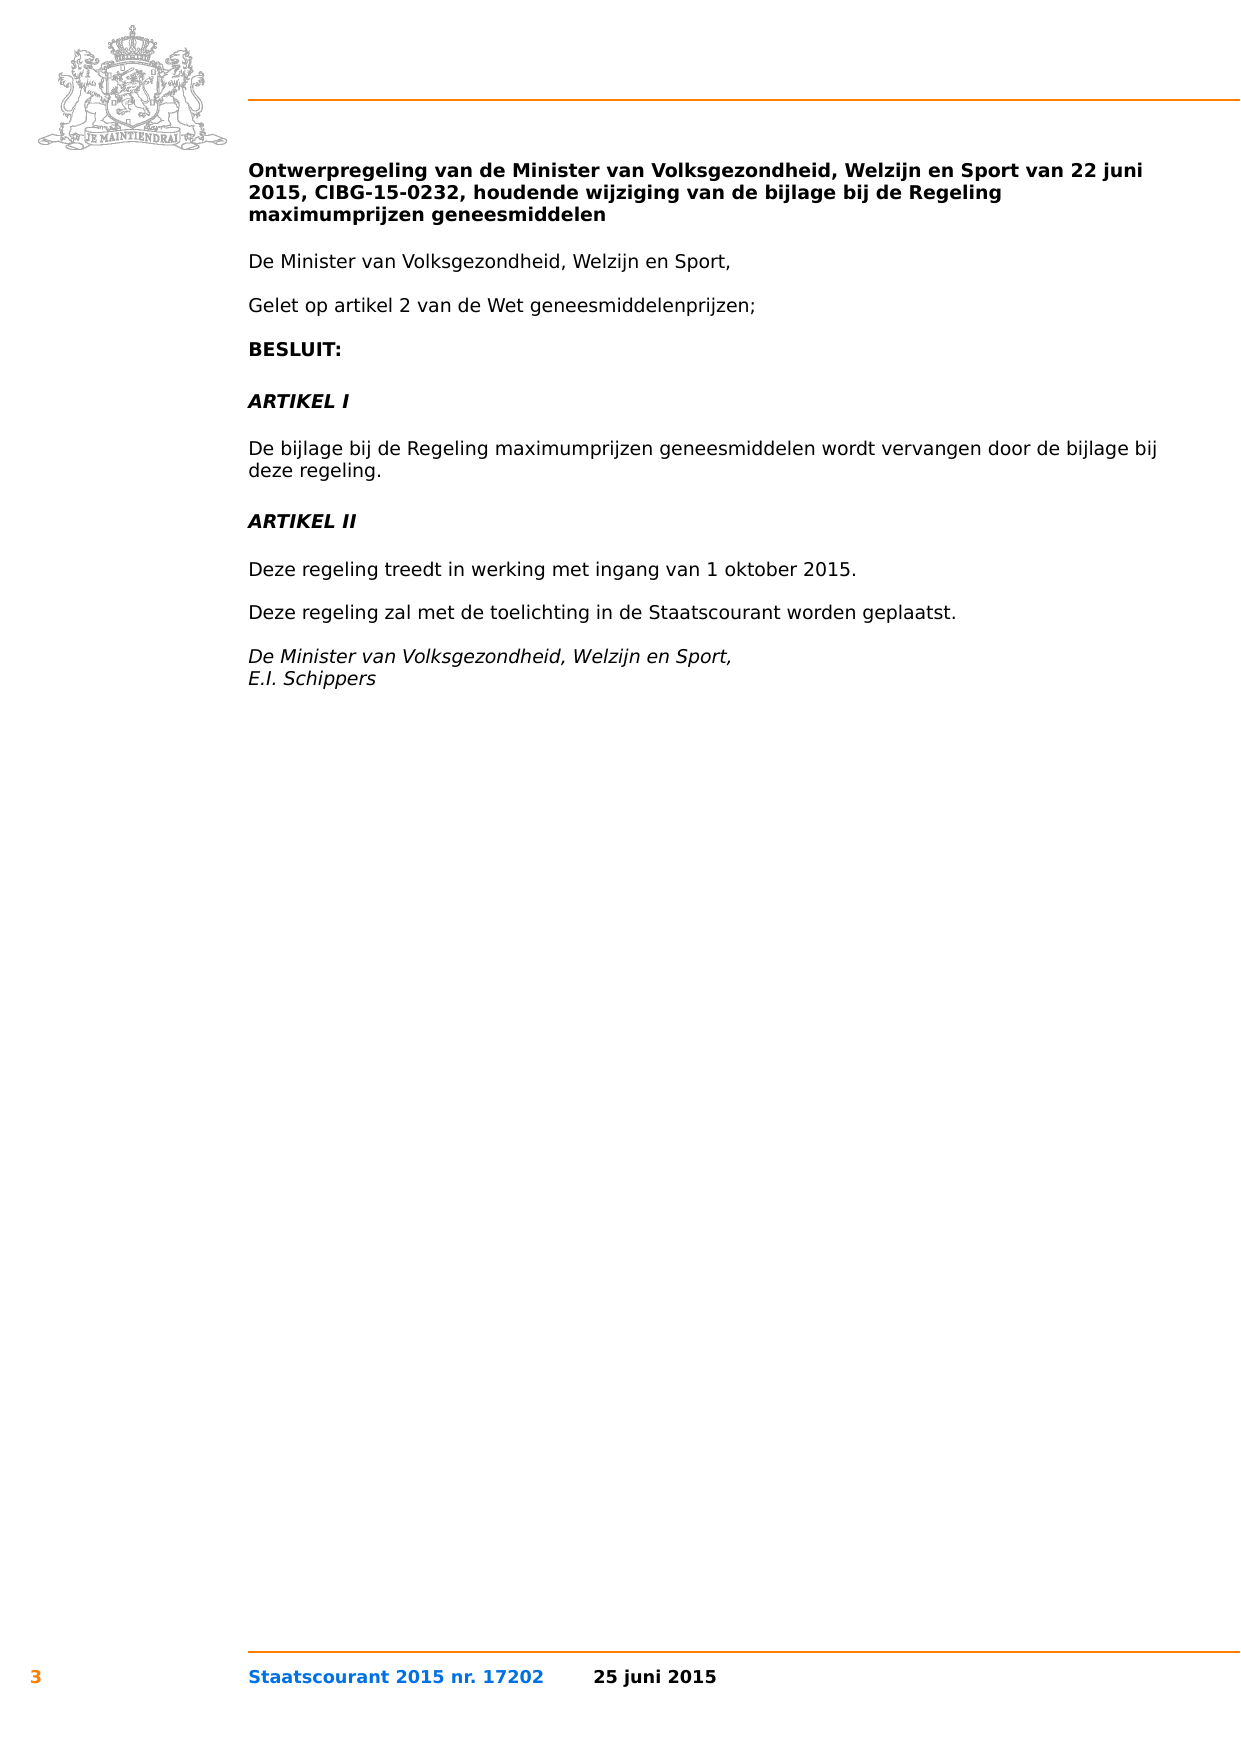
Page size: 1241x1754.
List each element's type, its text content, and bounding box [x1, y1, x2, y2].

text Deze regeling treedt in werking met ingang van 1 oktober 2015. [248, 558, 1163, 580]
text De Minister van Volksgezondheid, Welzijn en Sport, E.I. Schippers [248, 646, 1163, 690]
subtitle ARTIKEL I [248, 391, 1163, 412]
text De bijlage bij de Regeling maximumprijzen geneesmiddelen wordt vervangen door de bijlage bij deze regeling. [248, 437, 1163, 481]
subtitle ARTIKEL II [248, 511, 1163, 533]
text De Minister van Volksgezondheid, Welzijn en Sport, [248, 251, 1163, 273]
text Deze regeling zal met de toelichting in de Staatscourant worden geplaatst. [248, 602, 1163, 624]
text BESLUIT: [248, 338, 1163, 361]
text Gelet op artikel 2 van de Wet geneesmiddelenprijzen; [248, 295, 1163, 317]
subtitle Ontwerpregeling van de Minister van Volksgezondheid, Welzijn en Sport van 22 juni 2015, CIBG-15-0232, houdende wijziging van de bijlage bij de Regeling maximumprijzen geneesmiddelen [248, 160, 1163, 226]
picture [38, 25, 227, 150]
